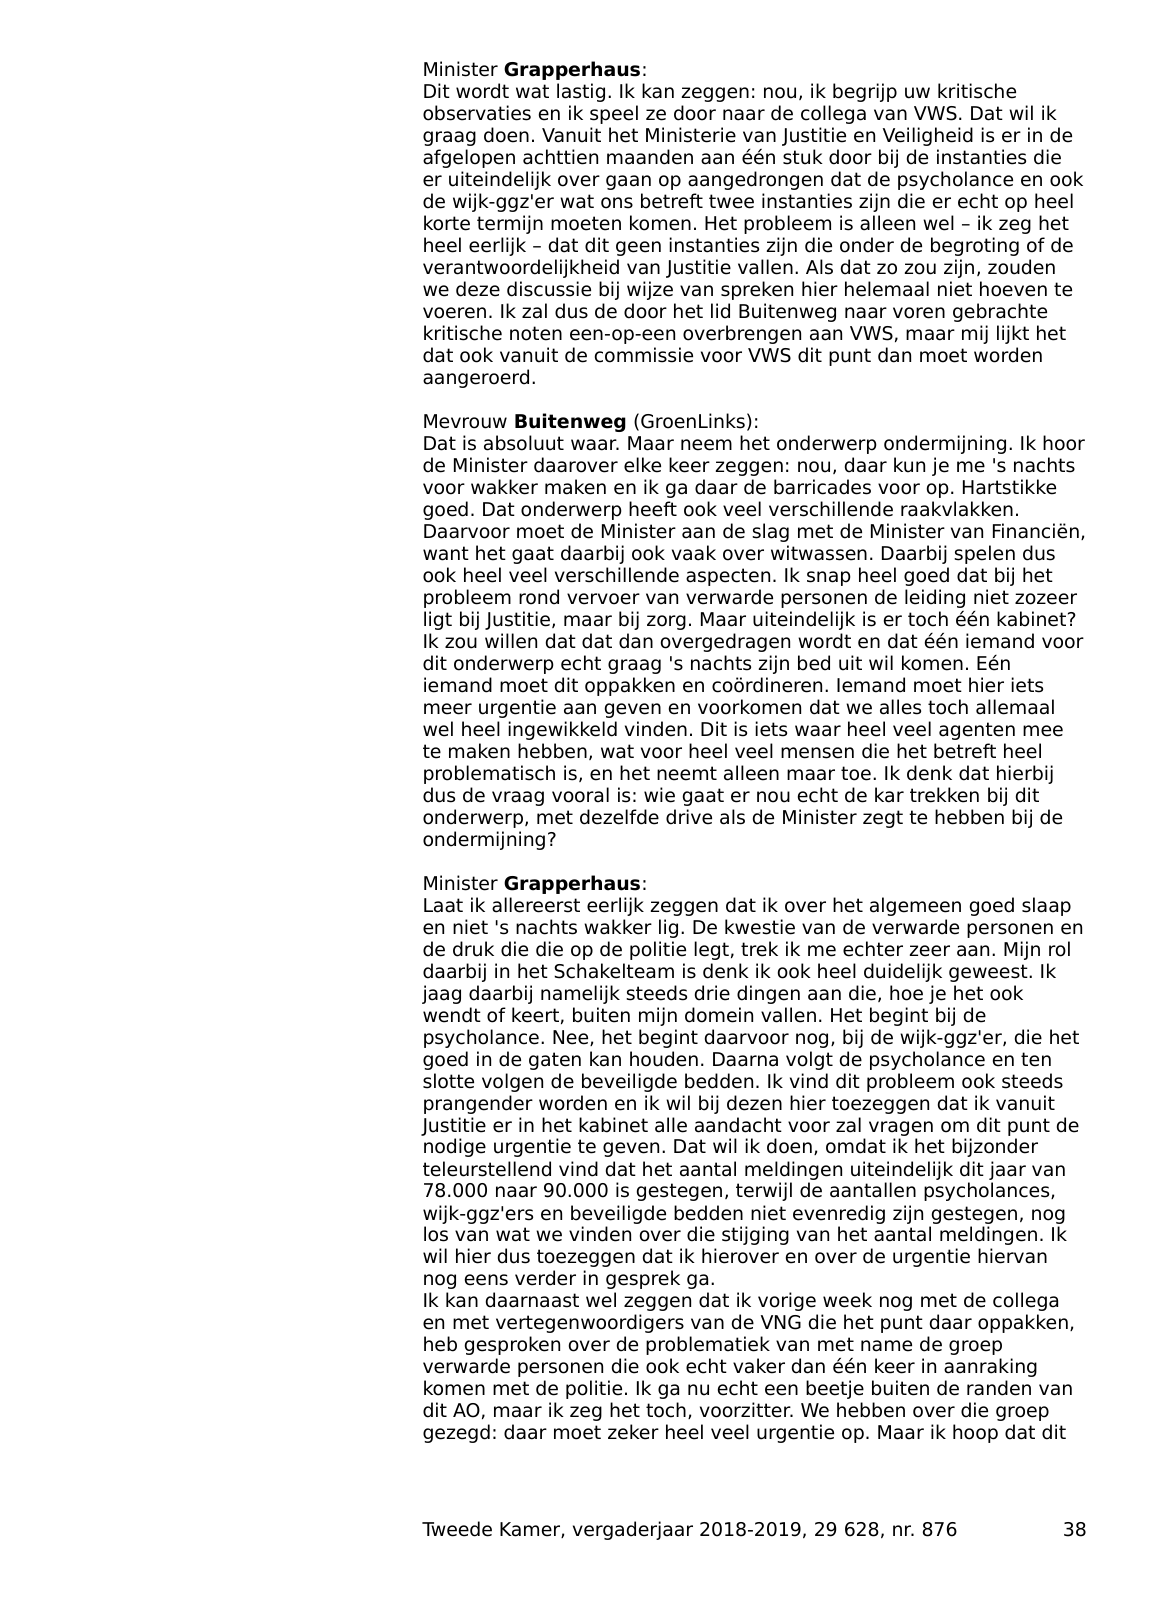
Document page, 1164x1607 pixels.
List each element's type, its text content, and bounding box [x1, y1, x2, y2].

text Mevrouw Buitenweg (GroenLinks): [422, 411, 1087, 433]
text Laat ik allereerst eerlijk zeggen dat ik over het algemeen goed slaap en niet 's nachts wakker lig. De kwestie van de verwarde personen en de druk die die op de politie legt, trek ik me echter zeer aan. Mijn rol daarbij in het Schakelteam is denk ik ook heel duidelijk geweest. Ik jaag daarbij namelijk steeds drie dingen aan die, hoe je het ook wendt of keert, buiten mijn domein vallen. Het begint bij de psycholance. Nee, het begint daarvoor nog, bij de wijk-ggz'er, die het goed in de gaten kan houden. Daarna volgt de psycholance en ten slotte volgen de beveiligde bedden. Ik vind dit probleem ook steeds prangender worden en ik wil bij dezen hier toezeggen dat ik vanuit Justitie er in het kabinet alle aandacht voor zal vragen om dit punt de nodige urgentie te geven. Dat wil ik doen, omdat ik het bijzonder teleurstellend vind dat het aantal meldingen uiteindelijk dit jaar van 78.000 naar 90.000 is gestegen, terwijl de aantallen psycholances, wijk-ggz'ers en beveiligde bedden niet evenredig zijn gestegen, nog los van wat we vinden over die stijging van het aantal meldingen. Ik wil hier dus toezeggen dat ik hierover en over de urgentie hiervan nog eens verder in gesprek ga. [422, 895, 1087, 1290]
text Minister Grapperhaus: [422, 59, 1087, 81]
text Ik kan daarnaast wel zeggen dat ik vorige week nog met de collega en met vertegenwoordigers van de VNG die het punt daar oppakken, heb gesproken over de problematiek van met name de groep verwarde personen die ook echt vaker dan één keer in aanraking komen met de politie. Ik ga nu echt een beetje buiten de randen van dit AO, maar ik zeg het toch, voorzitter. We hebben over die groep gezegd: daar moet zeker heel veel urgentie op. Maar ik hoop dat dit [422, 1290, 1087, 1444]
text Dit wordt wat lastig. Ik kan zeggen: nou, ik begrijp uw kritische observaties en ik speel ze door naar de collega van VWS. Dat wil ik graag doen. Vanuit het Ministerie van Justitie en Veiligheid is er in de afgelopen achttien maanden aan één stuk door bij de instanties die er uiteindelijk over gaan op aangedrongen dat de psycholance en ook de wijk-ggz'er wat ons betreft twee instanties zijn die er echt op heel korte termijn moeten komen. Het probleem is alleen wel – ik zeg het heel eerlijk – dat dit geen instanties zijn die onder de begroting of de verantwoordelijkheid van Justitie vallen. Als dat zo zou zijn, zouden we deze discussie bij wijze van spreken hier helemaal niet hoeven te voeren. Ik zal dus de door het lid Buitenweg naar voren gebrachte kritische noten een-op-een overbrengen aan VWS, maar mij lijkt het dat ook vanuit de commissie voor VWS dit punt dan moet worden aangeroerd. [422, 81, 1087, 389]
text Minister Grapperhaus: [422, 873, 1087, 895]
text Dat is absoluut waar. Maar neem het onderwerp ondermijning. Ik hoor de Minister daarover elke keer zeggen: nou, daar kun je me 's nachts voor wakker maken en ik ga daar de barricades voor op. Hartstikke goed. Dat onderwerp heeft ook veel verschillende raakvlakken. Daarvoor moet de Minister aan de slag met de Minister van Financiën, want het gaat daarbij ook vaak over witwassen. Daarbij spelen dus ook heel veel verschillende aspecten. Ik snap heel goed dat bij het probleem rond vervoer van verwarde personen de leiding niet zozeer ligt bij Justitie, maar bij zorg. Maar uiteindelijk is er toch één kabinet? Ik zou willen dat dat dan overgedragen wordt en dat één iemand voor dit onderwerp echt graag 's nachts zijn bed uit wil komen. Eén iemand moet dit oppakken en coördineren. Iemand moet hier iets meer urgentie aan geven en voorkomen dat we alles toch allemaal wel heel ingewikkeld vinden. Dit is iets waar heel veel agenten mee te maken hebben, wat voor heel veel mensen die het betreft heel problematisch is, en het neemt alleen maar toe. Ik denk dat hierbij dus de vraag vooral is: wie gaat er nou echt de kar trekken bij dit onderwerp, met dezelfde drive als de Minister zegt te hebben bij de ondermijning? [422, 433, 1087, 851]
